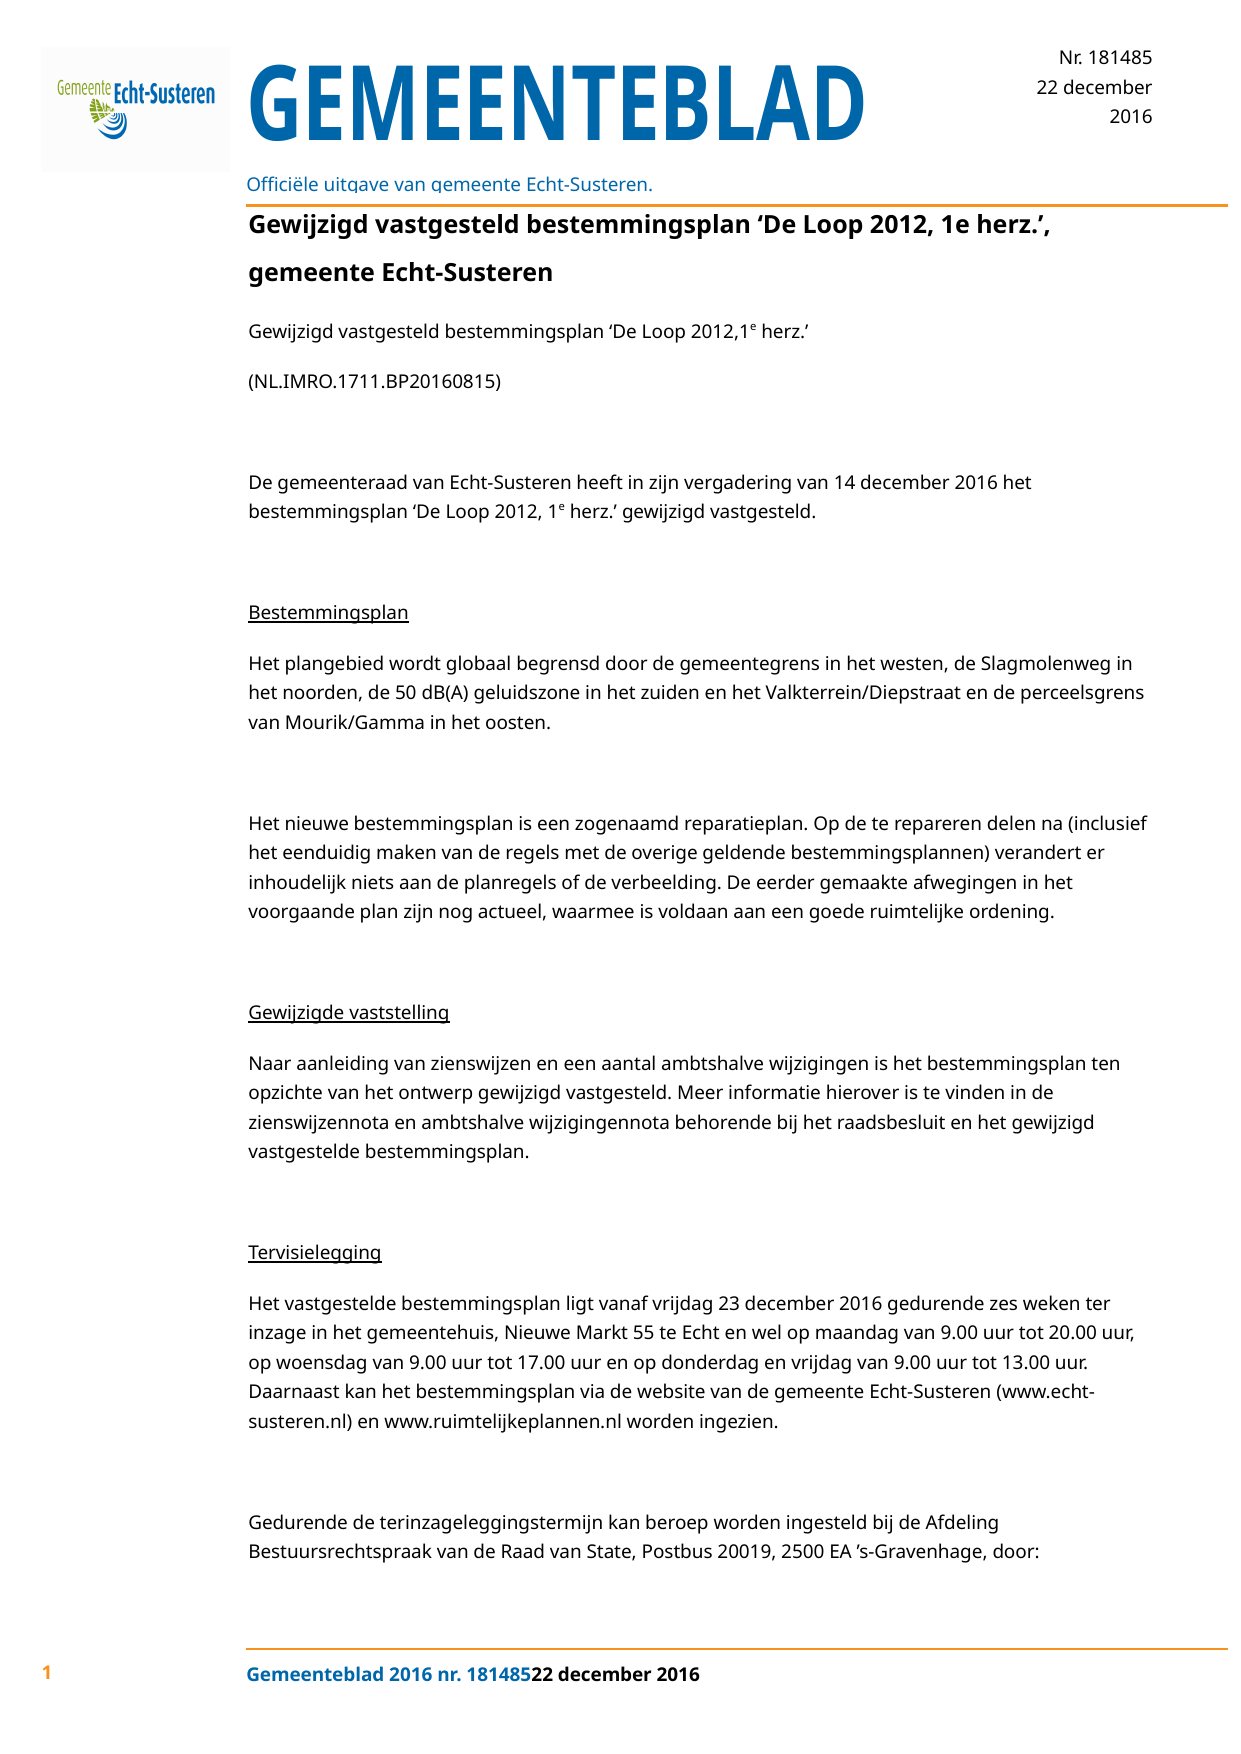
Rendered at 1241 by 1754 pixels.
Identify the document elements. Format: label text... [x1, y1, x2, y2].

text (NL.IMRO.1711.BP20160815) [248, 368, 1152, 394]
text Bestemmingsplan [248, 599, 1152, 625]
text Het plangebied wordt globaal begrensd door de gemeentegrens in het westen, de Slagmolenweg in het noorden, de 50 dB(A) geluidszone in het zuiden en het Valkterrein/Diepstraat en de perceelsgrens van Mourik/Gamma in het oosten. [248, 650, 1152, 735]
picture [41, 47, 231, 172]
text Gewijzigde vaststelling [248, 999, 1152, 1025]
text Gedurende de terinzageleggingstermijn kan beroep worden ingesteld bij de Afdeling Bestuursrechtspraak van de Raad van State, Postbus 20019, 2500 EA ’s-Gravenhage, door: [248, 1509, 1152, 1564]
text Het nieuwe bestemmingsplan is een zogenaamd reparatieplan. Op de te repareren delen na (inclusief het eenduidig maken van de regels met de overige geldende bestemmingsplannen) verandert er inhoudelijk niets aan de planregels of de verbeelding. De eerder gemaakte afwegingen in het voorgaande plan zijn nog actueel, waarmee is voldaan aan een goede ruimtelijke ordening. [248, 810, 1152, 924]
text Tervisielegging [248, 1239, 1152, 1265]
text Het vastgestelde bestemmingsplan ligt vanaf vrijdag 23 december 2016 gedurende zes weken ter inzage in het gemeentehuis, Nieuwe Markt 55 te Echt en wel op maandag van 9.00 uur tot 20.00 uur, op woensdag van 9.00 uur tot 17.00 uur en op donderdag en vrijdag van 9.00 uur tot 13.00 uur. Daarnaast kan het bestemmingsplan via de website van de gemeente Echt-Susteren (www.echt-susteren.nl) en www.ruimtelijkeplannen.nl worden ingezien. [248, 1290, 1152, 1434]
text Gewijzigd vastgesteld bestemmingsplan ‘De Loop 2012, 1e herz.’, gemeente Echt-Susteren [248, 207, 1152, 288]
text Gewijzigd vastgesteld bestemmingsplan ‘De Loop 2012,1e herz.’ [248, 318, 1152, 344]
text De gemeenteraad van Echt-Susteren heeft in zijn vergadering van 14 december 2016 het bestemmingsplan ‘De Loop 2012, 1e herz.’ gewijzigd vastgesteld. [248, 469, 1152, 524]
text Naar aanleiding van zienswijzen en een aantal ambtshalve wijzigingen is het bestemmingsplan ten opzichte van het ontwerp gewijzigd vastgesteld. Meer informatie hierover is te vinden in de zienswijzennota en ambtshalve wijzigingennota behorende bij het raadsbesluit en het gewijzigd vastgestelde bestemmingsplan. [248, 1050, 1152, 1164]
